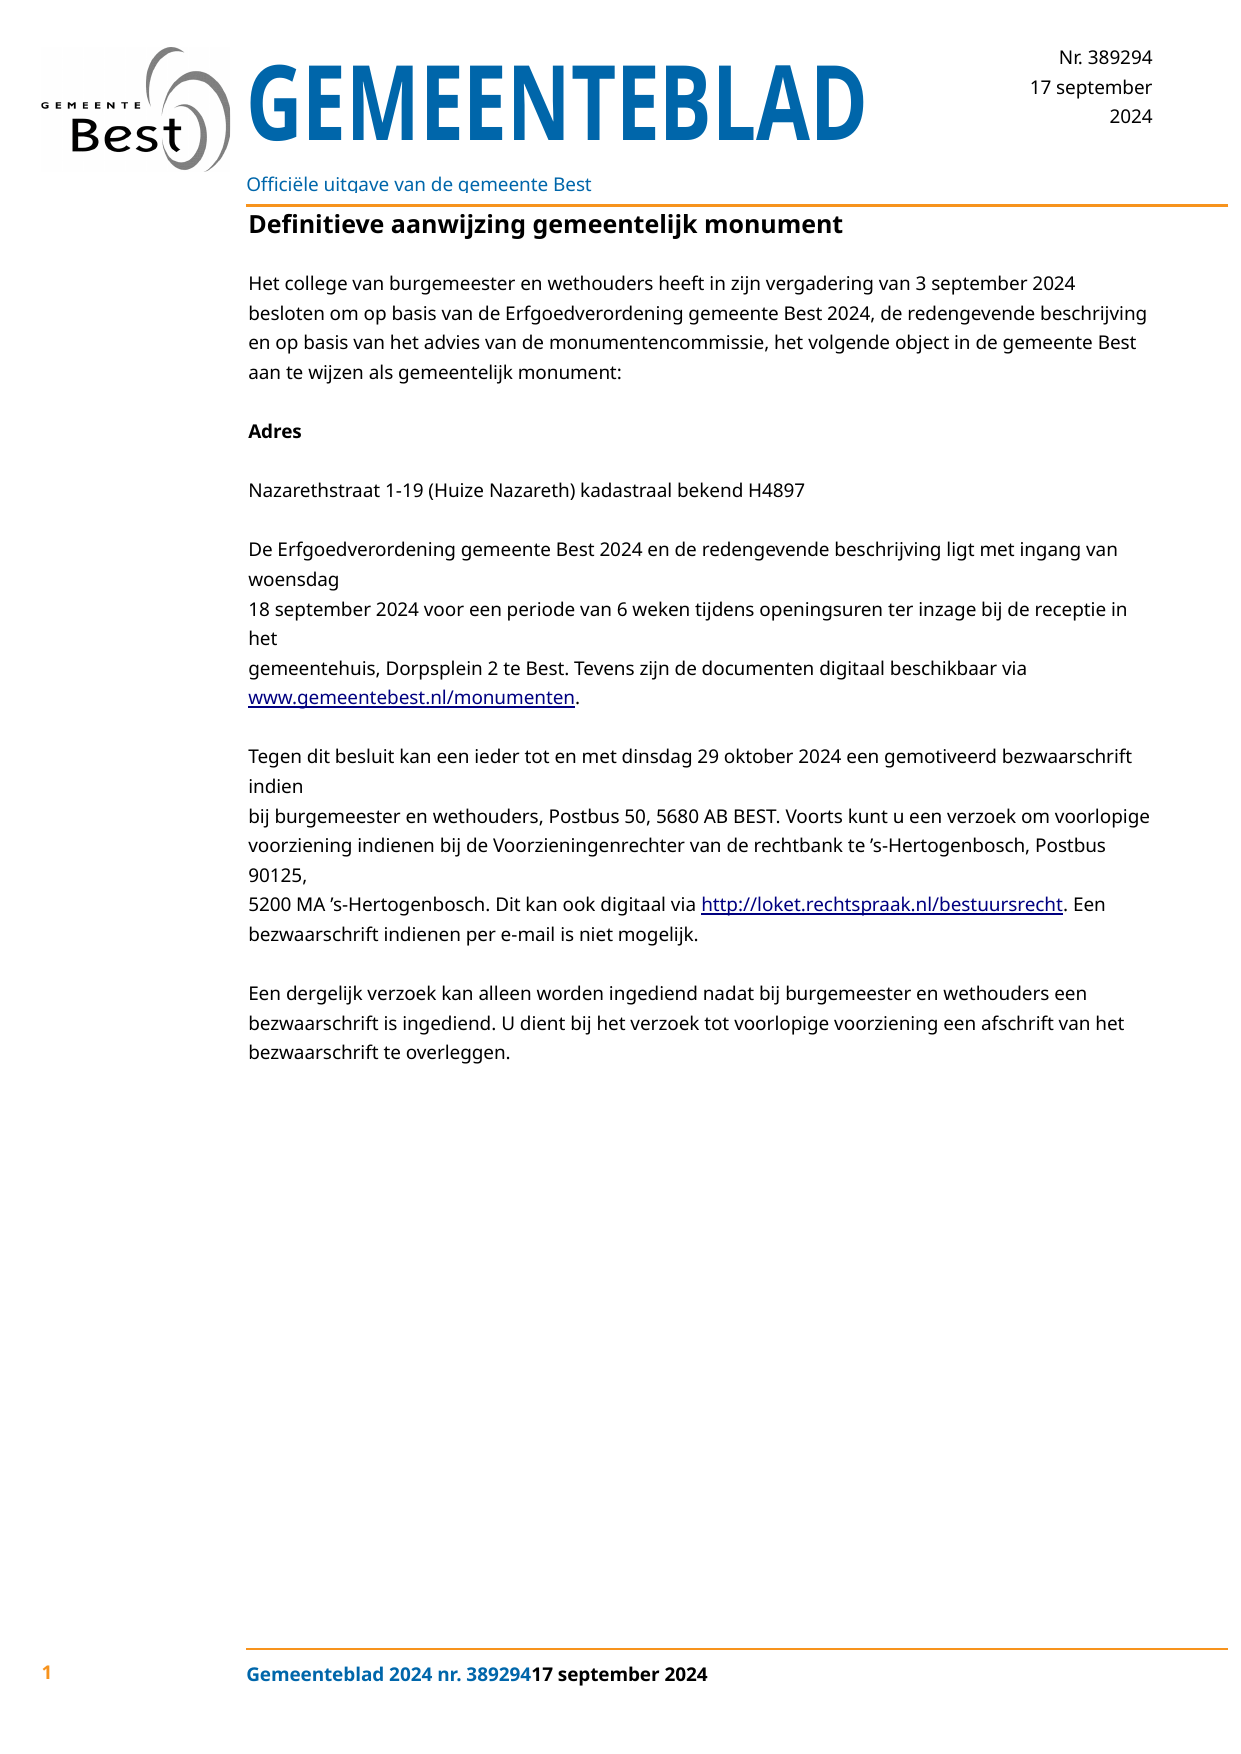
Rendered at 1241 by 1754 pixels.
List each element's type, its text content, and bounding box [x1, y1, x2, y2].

text Tegen dit besluit kan een ieder tot en met dinsdag 29 oktober 2024 een gemotiveerd bezwaarschrift indien [248, 744, 1152, 799]
text 5200 MA ’s-Hertogenbosch. Dit kan ook digitaal via http://loket.rechtspraak.nl/bestuursrecht. Een [248, 892, 1152, 917]
text bezwaarschrift indienen per e-mail is niet mogelijk. [248, 921, 1152, 947]
text Het college van burgemeester en wethouders heeft in zijn vergadering van 3 september 2024 besloten om op basis van de Erfgoedverordening gemeente Best 2024, de redengevende beschrijving en op basis van het advies van de monumentencommissie, het volgende object in de gemeente Best aan te wijzen als gemeentelijk monument: [248, 270, 1152, 385]
text bezwaarschrift te overleggen. [248, 1039, 1152, 1065]
picture [41, 47, 231, 172]
text Adres [248, 418, 1152, 444]
text gemeentehuis, Dorpsplein 2 te Best. Tevens zijn de documenten digitaal beschikbaar via www.gemeentebest.nl/monumenten. [248, 655, 1152, 710]
text 18 september 2024 voor een periode van 6 weken tijdens openingsuren ter inzage bij de receptie in het [248, 596, 1152, 651]
text De Erfgoedverordening gemeente Best 2024 en de redengevende beschrijving ligt met ingang van woensdag [248, 537, 1152, 592]
text voorziening indienen bij de Voorzieningenrechter van de rechtbank te ’s-Hertogenbosch, Postbus 90125, [248, 832, 1152, 888]
text bezwaarschrift is ingediend. U dient bij het verzoek tot voorlopige voorziening een afschrift van het [248, 1010, 1152, 1036]
text Een dergelijk verzoek kan alleen worden ingediend nadat bij burgemeester en wethouders een [248, 980, 1152, 1006]
text Nazarethstraat 1-19 (Huize Nazareth) kadastraal bekend H4897 [248, 477, 1152, 503]
text bij burgemeester en wethouders, Postbus 50, 5680 AB BEST. Voorts kunt u een verzoek om voorlopige [248, 803, 1152, 828]
text Definitieve aanwijzing gemeentelijk monument [248, 207, 1152, 241]
